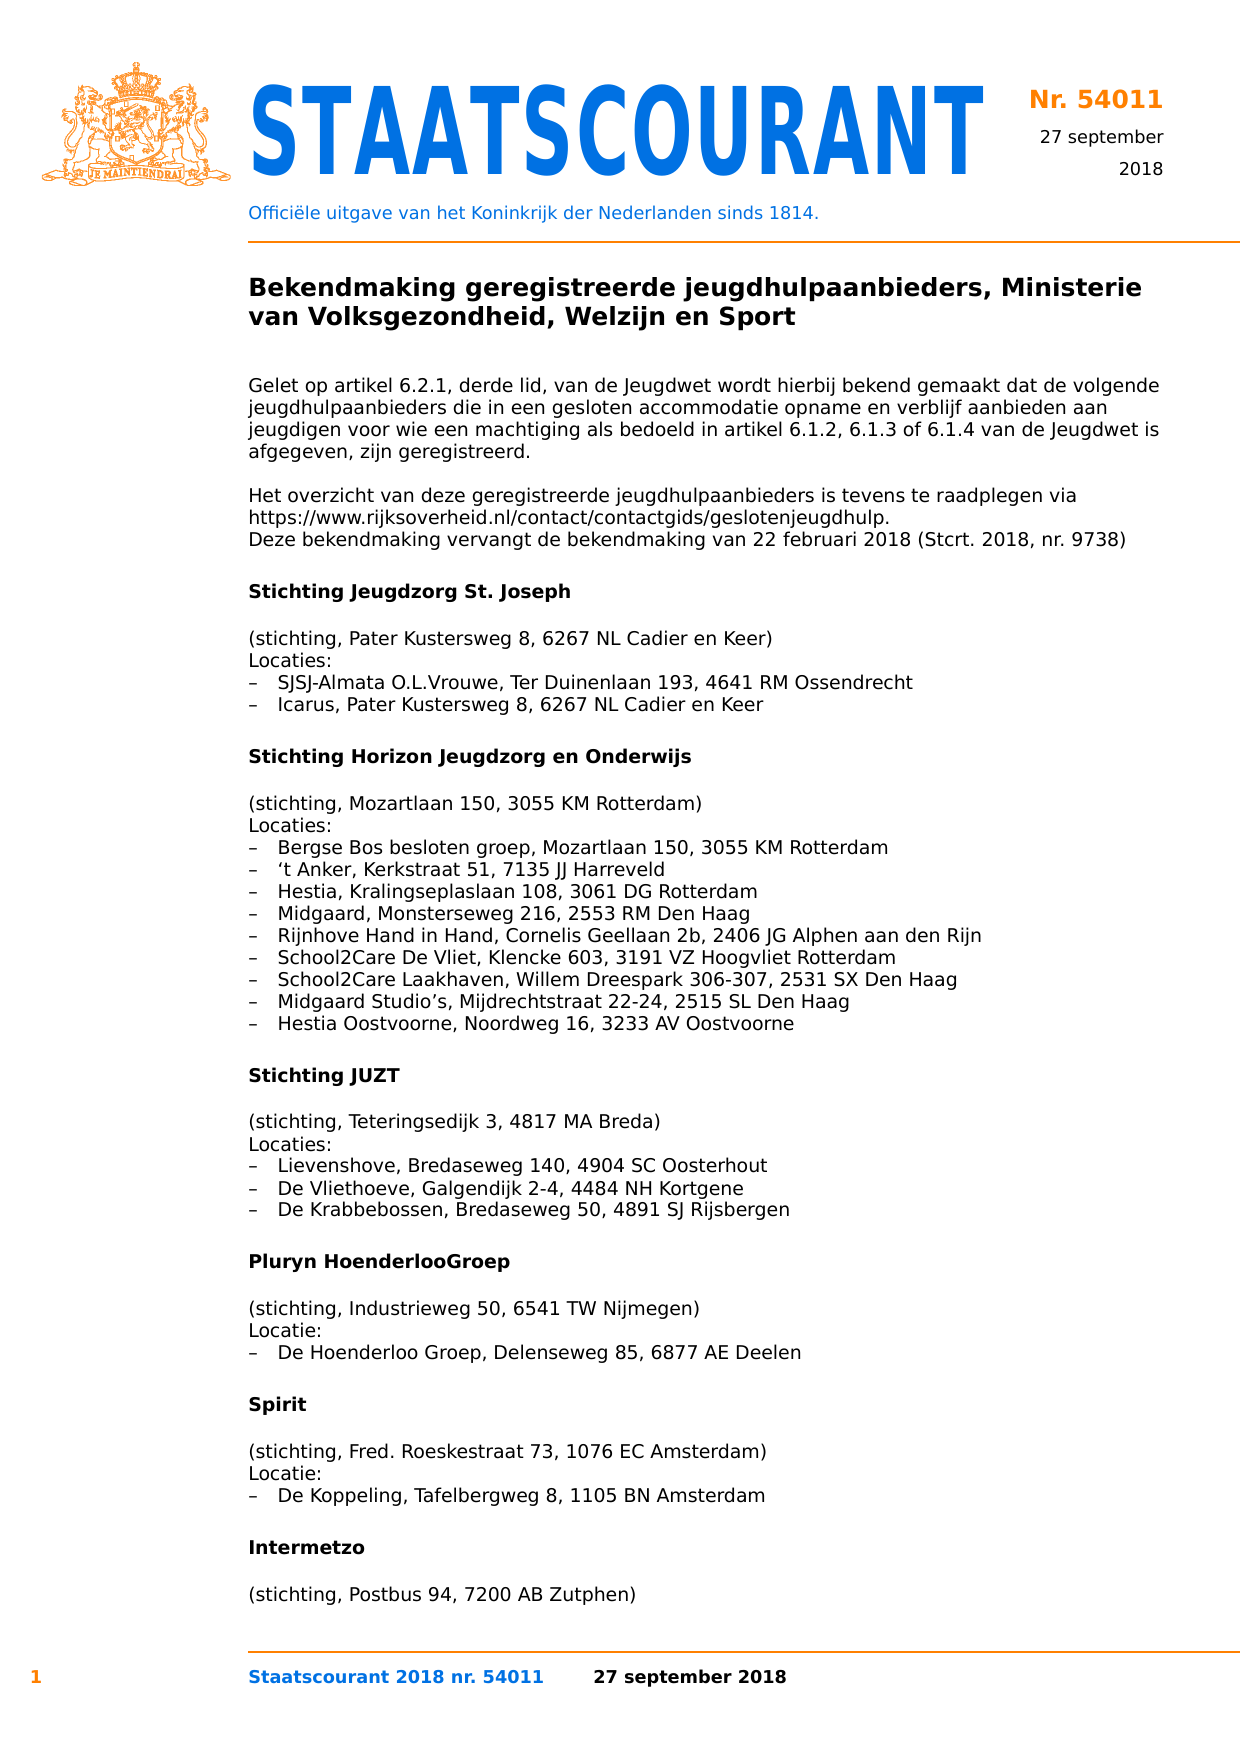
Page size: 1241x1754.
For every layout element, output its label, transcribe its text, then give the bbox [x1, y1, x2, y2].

text Deze bekendmaking vervangt de bekendmaking van 22 februari 2018 (Stcrt. 2018, nr. 9738) [248, 529, 1163, 551]
subtitle Stichting Jeugdzorg St. Joseph [248, 581, 1163, 603]
text – De Vliethoeve, Galgendijk 2-4, 4484 NH Kortgene [248, 1177, 1163, 1199]
text – ‘t Anker, Kerkstraat 51, 7135 JJ Harreveld [248, 859, 1163, 881]
text – Hestia Oostvoorne, Noordweg 16, 3233 AV Oostvoorne [248, 1012, 1163, 1034]
text – Rijnhove Hand in Hand, Cornelis Geellaan 2b, 2406 JG Alphen aan den Rijn [248, 924, 1163, 947]
text (stichting, Mozartlaan 150, 3055 KM Rotterdam) [248, 793, 1163, 815]
text (stichting, Fred. Roeskestraat 73, 1076 EC Amsterdam) [248, 1441, 1163, 1463]
text (stichting, Industrieweg 50, 6541 TW Nijmegen) [248, 1298, 1163, 1320]
table_cell Officiële uitgave van het Koninkrijk der Nederlanden sinds 1814. [248, 203, 1240, 241]
text Locaties: [248, 815, 1163, 837]
text – School2Care De Vliet, Klencke 603, 3191 VZ Hoogvliet Rotterdam [248, 947, 1163, 968]
text – School2Care Laakhaven, Willem Dreespark 306-307, 2531 SX Den Haag [248, 968, 1163, 991]
text – Hestia, Kralingseplaslaan 108, 3061 DG Rotterdam [248, 881, 1163, 903]
text Locatie: [248, 1463, 1163, 1485]
text – De Koppeling, Tafelbergweg 8, 1105 BN Amsterdam [248, 1485, 1163, 1507]
table_header Nr. 54011 [998, 62, 1240, 121]
text https://www.rijksoverheid.nl/contact/contactgids/geslotenjeugdhulp. [248, 507, 1163, 529]
text Locaties: [248, 650, 1163, 672]
picture [41, 62, 231, 186]
subtitle Stichting JUZT [248, 1064, 1163, 1086]
subtitle Intermetzo [248, 1537, 1163, 1559]
text – SJSJ-Almata O.L.Vrouwe, Ter Duinenlaan 193, 4641 RM Ossendrecht [248, 672, 1163, 694]
table_cell 27 september [998, 121, 1240, 153]
subtitle Pluryn HoenderlooGroep [248, 1251, 1163, 1273]
text – De Krabbebossen, Bredaseweg 50, 4891 SJ Rijsbergen [248, 1199, 1163, 1221]
text – Midgaard Studio’s, Mijdrechtstraat 22-24, 2515 SL Den Haag [248, 991, 1163, 1012]
subtitle Stichting Horizon Jeugdzorg en Onderwijs [248, 746, 1163, 768]
table_header STAATSCOURANT [248, 62, 998, 203]
text (stichting, Teteringsedijk 3, 4817 MA Breda) [248, 1111, 1163, 1133]
text – Lievenshove, Bredaseweg 140, 4904 SC Oosterhout [248, 1155, 1163, 1177]
text Locatie: [248, 1320, 1163, 1342]
text Locaties: [248, 1133, 1163, 1155]
table_header [25, 62, 248, 241]
text – Icarus, Pater Kustersweg 8, 6267 NL Cadier en Keer [248, 694, 1163, 716]
text – Midgaard, Monsterseweg 216, 2553 RM Den Haag [248, 903, 1163, 924]
text Gelet op artikel 6.2.1, derde lid, van de Jeugdwet wordt hierbij bekend gemaakt dat de volgende jeugdhulpaanbieders die in een gesloten accommodatie opname en verblijf aanbieden aan jeugdigen voor wie een machtiging als bedoeld in artikel 6.1.2, 6.1.3 of 6.1.4 van de Jeugdwet is afgegeven, zijn geregistreerd. [248, 375, 1163, 463]
text (stichting, Pater Kustersweg 8, 6267 NL Cadier en Keer) [248, 628, 1163, 650]
text – Bergse Bos besloten groep, Mozartlaan 150, 3055 KM Rotterdam [248, 837, 1163, 859]
text – De Hoenderloo Groep, Delenseweg 85, 6877 AE Deelen [248, 1342, 1163, 1364]
subtitle Bekendmaking geregistreerde jeugdhulpaanbieders, Ministerie van Volksgezondheid, Welzijn en Sport [248, 273, 1163, 331]
text (stichting, Postbus 94, 7200 AB Zutphen) [248, 1584, 1163, 1606]
subtitle Spirit [248, 1394, 1163, 1416]
table_cell 2018 [998, 153, 1240, 203]
text Het overzicht van deze geregistreerde jeugdhulpaanbieders is tevens te raadplegen via [248, 485, 1163, 507]
